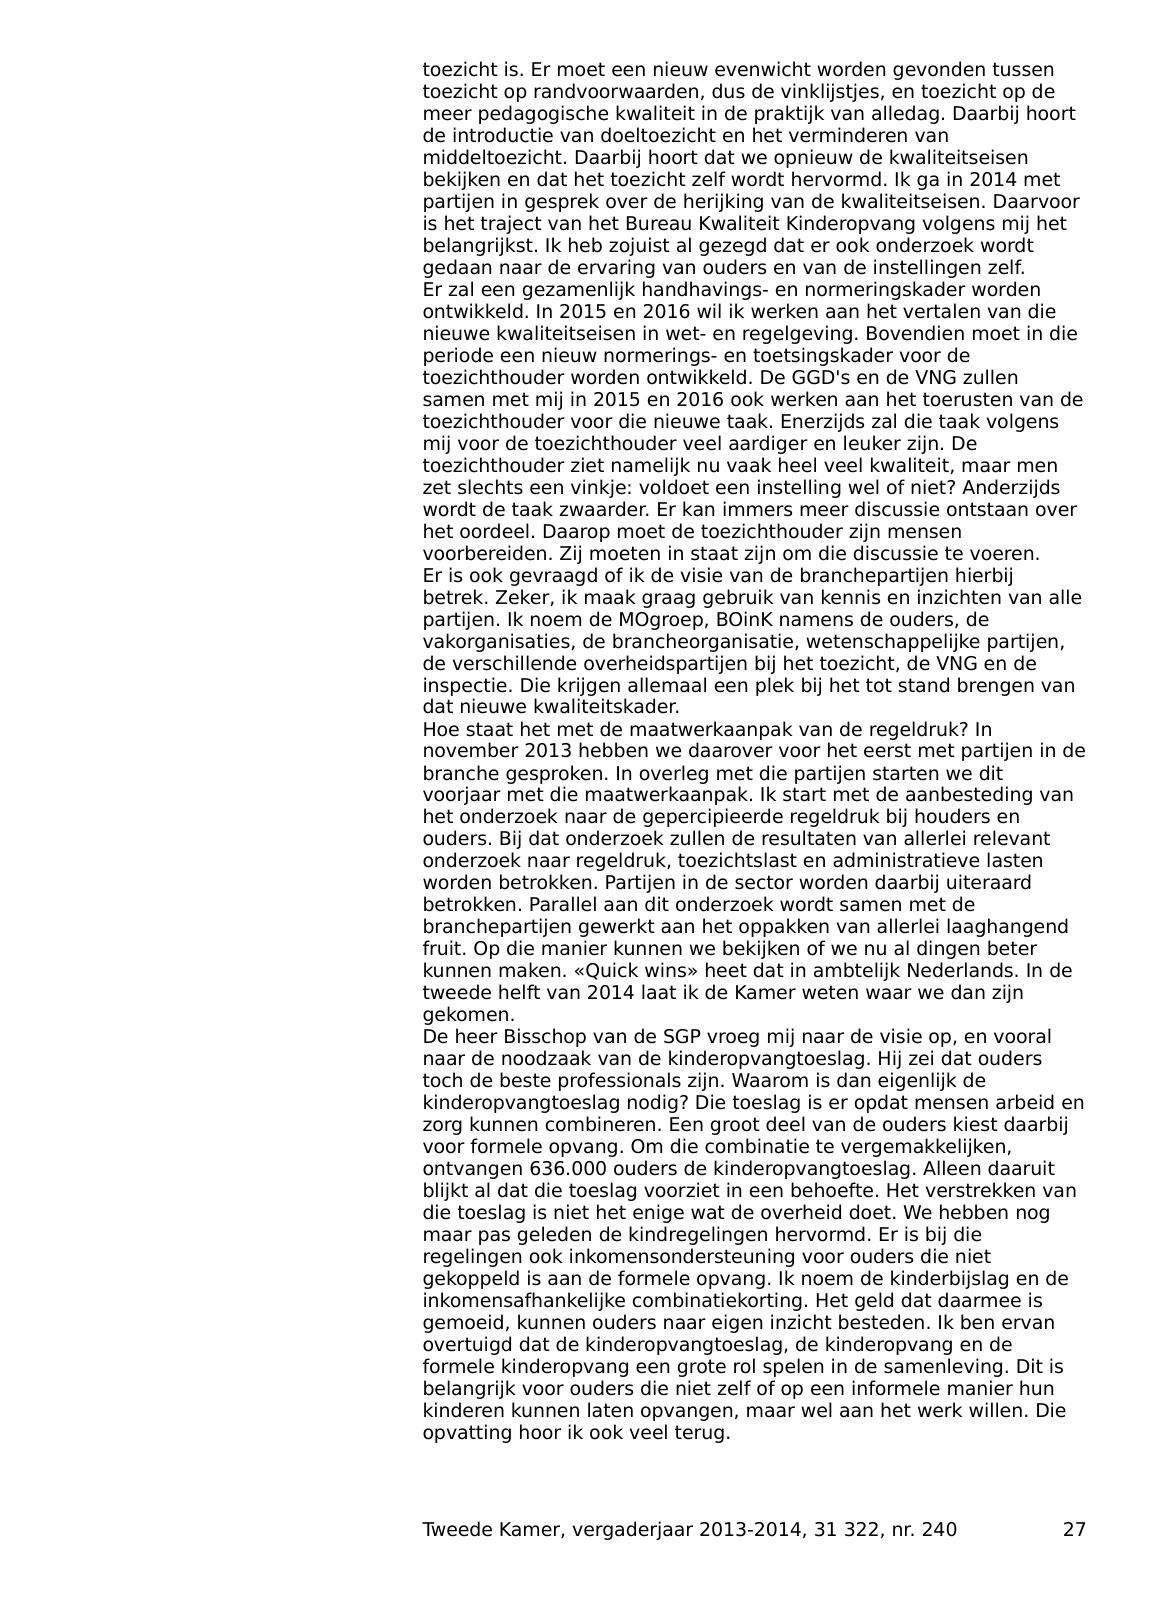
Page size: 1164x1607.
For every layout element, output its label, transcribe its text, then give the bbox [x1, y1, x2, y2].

text Er zal een gezamenlijk handhavings- en normeringskader worden ontwikkeld. In 2015 en 2016 wil ik werken aan het vertalen van die nieuwe kwaliteitseisen in wet- en regelgeving. Bovendien moet in die periode een nieuw normerings- en toetsingskader voor de toezichthouder worden ontwikkeld. De GGD's en de VNG zullen samen met mij in 2015 en 2016 ook werken aan het toerusten van de toezichthouder voor die nieuwe taak. Enerzijds zal die taak volgens mij voor de toezichthouder veel aardiger en leuker zijn. De toezichthouder ziet namelijk nu vaak heel veel kwaliteit, maar men zet slechts een vinkje: voldoet een instelling wel of niet? Anderzijds wordt de taak zwaarder. Er kan immers meer discussie ontstaan over het oordeel. Daarop moet de toezichthouder zijn mensen voorbereiden. Zij moeten in staat zijn om die discussie te voeren. [422, 279, 1087, 564]
text Er is ook gevraagd of ik de visie van de branchepartijen hierbij betrek. Zeker, ik maak graag gebruik van kennis en inzichten van alle partijen. Ik noem de MOgroep, BOinK namens de ouders, de vakorganisaties, de brancheorganisatie, wetenschappelijke partijen, de verschillende overheidspartijen bij het toezicht, de VNG en de inspectie. Die krijgen allemaal een plek bij het tot stand brengen van dat nieuwe kwaliteitskader. [422, 564, 1087, 718]
text De heer Bisschop van de SGP vroeg mij naar de visie op, en vooral naar de noodzaak van de kinderopvangtoeslag. Hij zei dat ouders toch de beste professionals zijn. Waarom is dan eigenlijk de kinderopvangtoeslag nodig? Die toeslag is er opdat mensen arbeid en zorg kunnen combineren. Een groot deel van de ouders kiest daarbij voor formele opvang. Om die combinatie te vergemakkelijken, ontvangen 636.000 ouders de kinderopvangtoeslag. Alleen daaruit blijkt al dat die toeslag voorziet in een behoefte. Het verstrekken van die toeslag is niet het enige wat de overheid doet. We hebben nog maar pas geleden de kindregelingen hervormd. Er is bij die regelingen ook inkomensondersteuning voor ouders die niet gekoppeld is aan de formele opvang. Ik noem de kinderbijslag en de inkomensafhankelijke combinatiekorting. Het geld dat daarmee is gemoeid, kunnen ouders naar eigen inzicht besteden. Ik ben ervan overtuigd dat de kinderopvangtoeslag, de kinderopvang en de formele kinderopvang een grote rol spelen in de samenleving. Dit is belangrijk voor ouders die niet zelf of op een informele manier hun kinderen kunnen laten opvangen, maar wel aan het werk willen. Die opvatting hoor ik ook veel terug. [422, 1026, 1087, 1444]
text toezicht is. Er moet een nieuw evenwicht worden gevonden tussen toezicht op randvoorwaarden, dus de vinklijstjes, en toezicht op de meer pedagogische kwaliteit in de praktijk van alledag. Daarbij hoort de introductie van doeltoezicht en het verminderen van middeltoezicht. Daarbij hoort dat we opnieuw de kwaliteitseisen bekijken en dat het toezicht zelf wordt hervormd. Ik ga in 2014 met partijen in gesprek over de herijking van de kwaliteitseisen. Daarvoor is het traject van het Bureau Kwaliteit Kinderopvang volgens mij het belangrijkst. Ik heb zojuist al gezegd dat er ook onderzoek wordt gedaan naar de ervaring van ouders en van de instellingen zelf. [422, 59, 1087, 279]
text Hoe staat het met de maatwerkaanpak van de regeldruk? In november 2013 hebben we daarover voor het eerst met partijen in de branche gesproken. In overleg met die partijen starten we dit voorjaar met die maatwerkaanpak. Ik start met de aanbesteding van het onderzoek naar de gepercipieerde regeldruk bij houders en ouders. Bij dat onderzoek zullen de resultaten van allerlei relevant onderzoek naar regeldruk, toezichtslast en administratieve lasten worden betrokken. Partijen in de sector worden daarbij uiteraard betrokken. Parallel aan dit onderzoek wordt samen met de branchepartijen gewerkt aan het oppakken van allerlei laaghangend fruit. Op die manier kunnen we bekijken of we nu al dingen beter kunnen maken. «Quick wins» heet dat in ambtelijk Nederlands. In de tweede helft van 2014 laat ik de Kamer weten waar we dan zijn gekomen. [422, 718, 1087, 1026]
